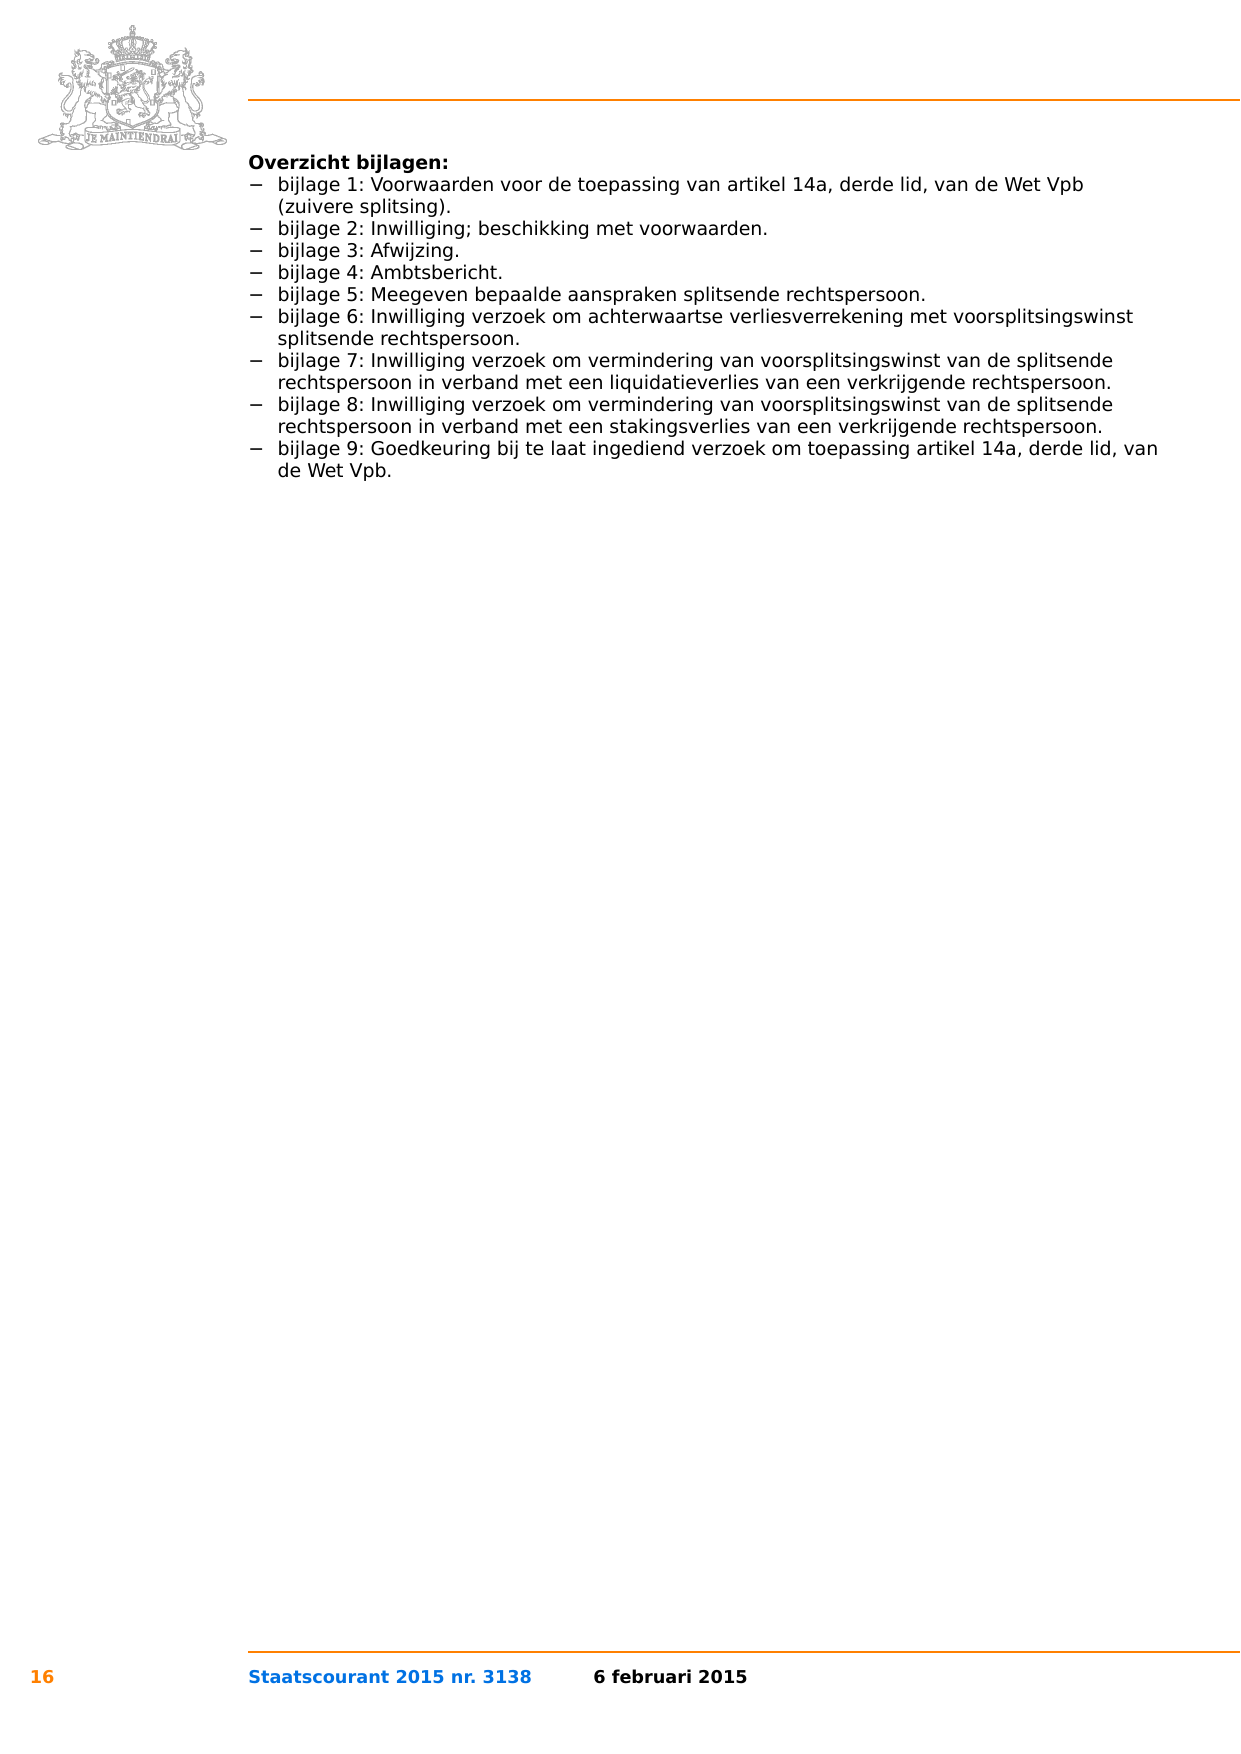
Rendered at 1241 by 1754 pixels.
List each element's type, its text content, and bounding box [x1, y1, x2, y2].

text − bijlage 2: Inwilliging; beschikking met voorwaarden. [248, 218, 1163, 240]
text − bijlage 9: Goedkeuring bij te laat ingediend verzoek om toepassing artikel 14a, derde lid, van de Wet Vpb. [248, 437, 1163, 481]
text − bijlage 5: Meegeven bepaalde aanspraken splitsende rechtspersoon. [248, 284, 1163, 306]
text − bijlage 1: Voorwaarden voor de toepassing van artikel 14a, derde lid, van de Wet Vpb (zuivere splitsing). [248, 174, 1163, 218]
text − bijlage 6: Inwilliging verzoek om achterwaartse verliesverrekening met voorsplitsingswinst splitsende rechtspersoon. [248, 306, 1163, 349]
text Overzicht bijlagen: [248, 152, 1163, 174]
picture [38, 25, 227, 150]
text − bijlage 4: Ambtsbericht. [248, 262, 1163, 284]
text − bijlage 3: Afwijzing. [248, 240, 1163, 262]
text − bijlage 7: Inwilliging verzoek om vermindering van voorsplitsingswinst van de splitsende rechtspersoon in verband met een liquidatieverlies van een verkrijgende rechtspersoon. [248, 349, 1163, 393]
text − bijlage 8: Inwilliging verzoek om vermindering van voorsplitsingswinst van de splitsende rechtspersoon in verband met een stakingsverlies van een verkrijgende rechtspersoon. [248, 393, 1163, 437]
